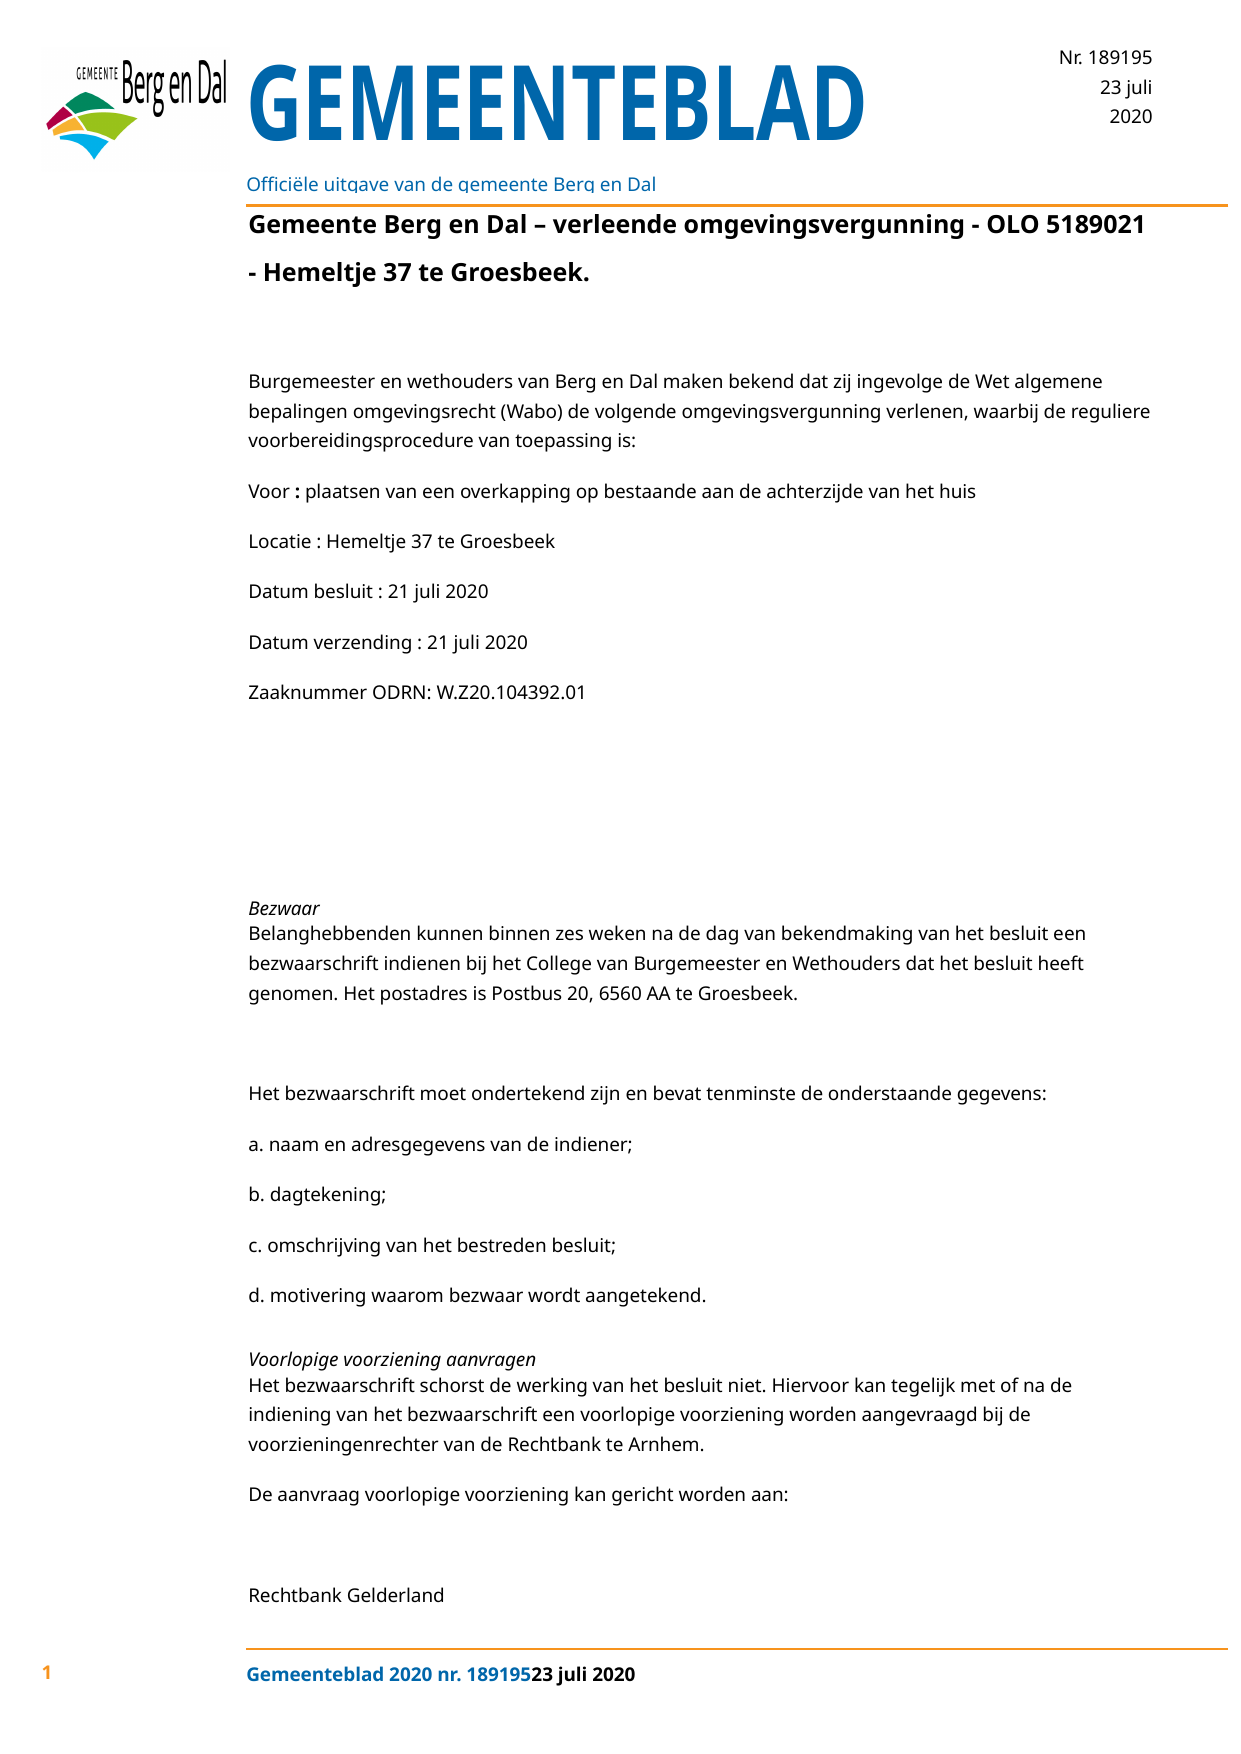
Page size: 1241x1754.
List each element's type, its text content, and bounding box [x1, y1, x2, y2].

text Gemeente Berg en Dal – verleende omgevingsvergunning - OLO 5189021 - Hemeltje 37 te Groesbeek. [248, 207, 1152, 288]
text De aanvraag voorlopige voorziening kan gericht worden aan: [248, 1481, 1152, 1507]
text d. motivering waarom bezwaar wordt aangetekend. [248, 1282, 1152, 1308]
text Belanghebbenden kunnen binnen zes weken na de dag van bekendmaking van het besluit een bezwaarschrift indienen bij het College van Burgemeester en Wethouders dat het besluit heeft genomen. Het postadres is Postbus 20, 6560 AA te Groesbeek. [248, 921, 1152, 1005]
picture [41, 47, 231, 172]
text Voor : plaatsen van een overkapping op bestaande aan de achterzijde van het huis [248, 478, 1152, 504]
text c. omschrijving van het bestreden besluit; [248, 1232, 1152, 1257]
text Burgemeester en wethouders van Berg en Dal maken bekend dat zij ingevolge de Wet algemene bepalingen omgevingsrecht (Wabo) de volgende omgevingsvergunning verlenen, waarbij de reguliere voorbereidingsprocedure van toepassing is: [248, 368, 1152, 453]
text Locatie : Hemeltje 37 te Groesbeek [248, 528, 1152, 554]
text Zaaknummer ODRN: W.Z20.104392.01 [248, 679, 1152, 705]
text Voorlopige voorziening aanvragen [248, 1346, 1152, 1372]
text a. naam en adresgegevens van de indiener; [248, 1131, 1152, 1157]
text Bezwaar [248, 895, 1152, 921]
text Het bezwaarschrift schorst de werking van het besluit niet. Hiervoor kan tegelijk met of na de indiening van het bezwaarschrift een voorlopige voorziening worden aangevraagd bij de voorzieningenrechter van de Rechtbank te Arnhem. [248, 1372, 1152, 1457]
text Rechtbank Gelderland [248, 1582, 1152, 1608]
text Datum besluit : 21 juli 2020 [248, 579, 1152, 604]
text Het bezwaarschrift moet ondertekend zijn en bevat tenminste de onderstaande gegevens: [248, 1081, 1152, 1106]
text b. dagtekening; [248, 1181, 1152, 1207]
text Datum verzending : 21 juli 2020 [248, 629, 1152, 655]
